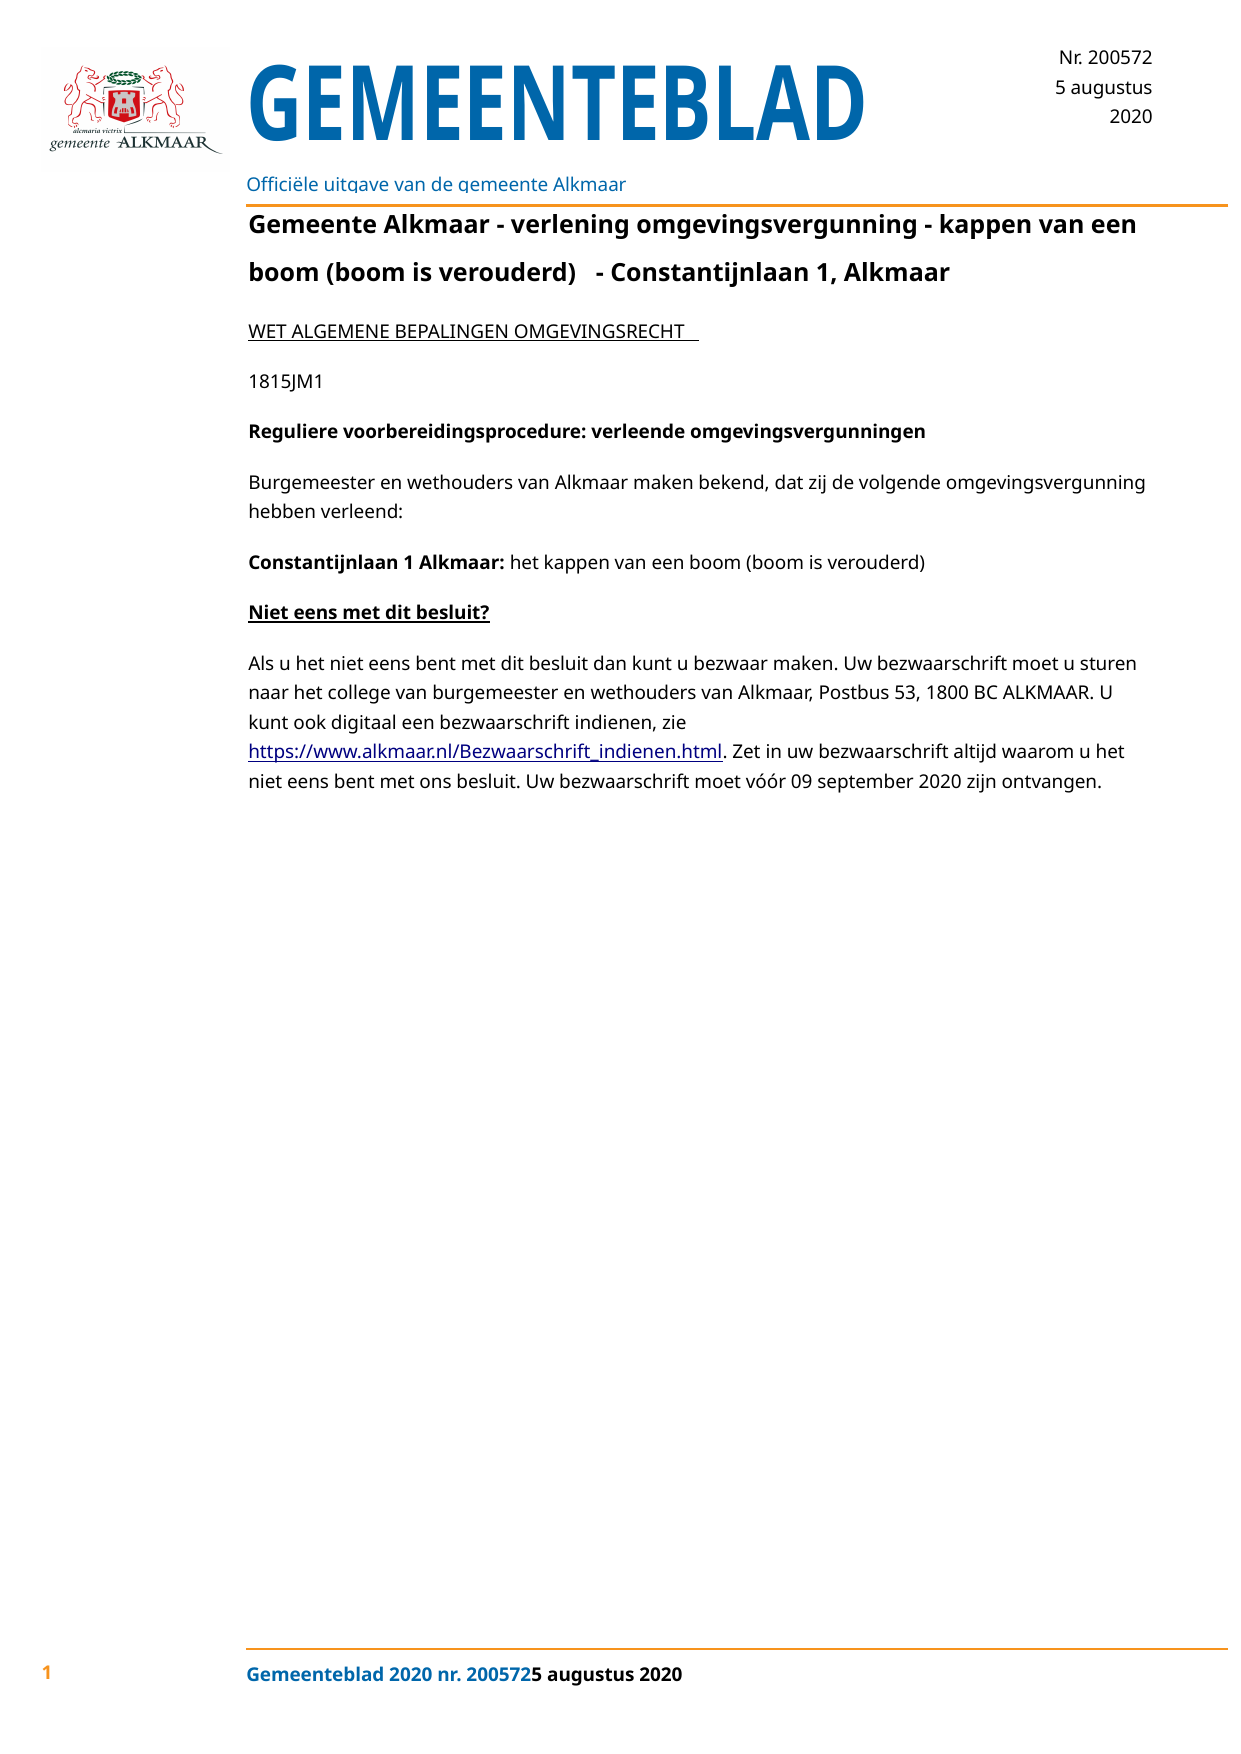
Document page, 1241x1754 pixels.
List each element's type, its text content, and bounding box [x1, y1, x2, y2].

text WET ALGEMENE BEPALINGEN OMGEVINGSRECHT [248, 318, 1152, 344]
text Burgemeester en wethouders van Alkmaar maken bekend, dat zij de volgende omgevingsvergunning hebben verleend: [248, 469, 1152, 524]
text Gemeente Alkmaar - verlening omgevingsvergunning - kappen van een boom (boom is verouderd) - Constantijnlaan 1, Alkmaar [248, 207, 1152, 288]
text Als u het niet eens bent met dit besluit dan kunt u bezwaar maken. Uw bezwaarschrift moet u sturen naar het college van burgemeester en wethouders van Alkmaar, Postbus 53, 1800 BC ALKMAAR. U kunt ook digitaal een bezwaarschrift indienen, zie https://www.alkmaar.nl/Bezwaarschrift_indienen.html. Zet in uw bezwaarschrift altijd waarom u het niet eens bent met ons besluit. Uw bezwaarschrift moet vóór 09 september 2020 zijn ontvangen. [248, 650, 1152, 794]
text Reguliere voorbereidingsprocedure: verleende omgevingsvergunningen [248, 419, 1152, 444]
text Constantijnlaan 1 Alkmaar: het kappen van een boom (boom is verouderd) [248, 549, 1152, 575]
text 1815JM1 [248, 368, 1152, 394]
text Niet eens met dit besluit? [248, 599, 1152, 625]
picture [41, 47, 231, 172]
